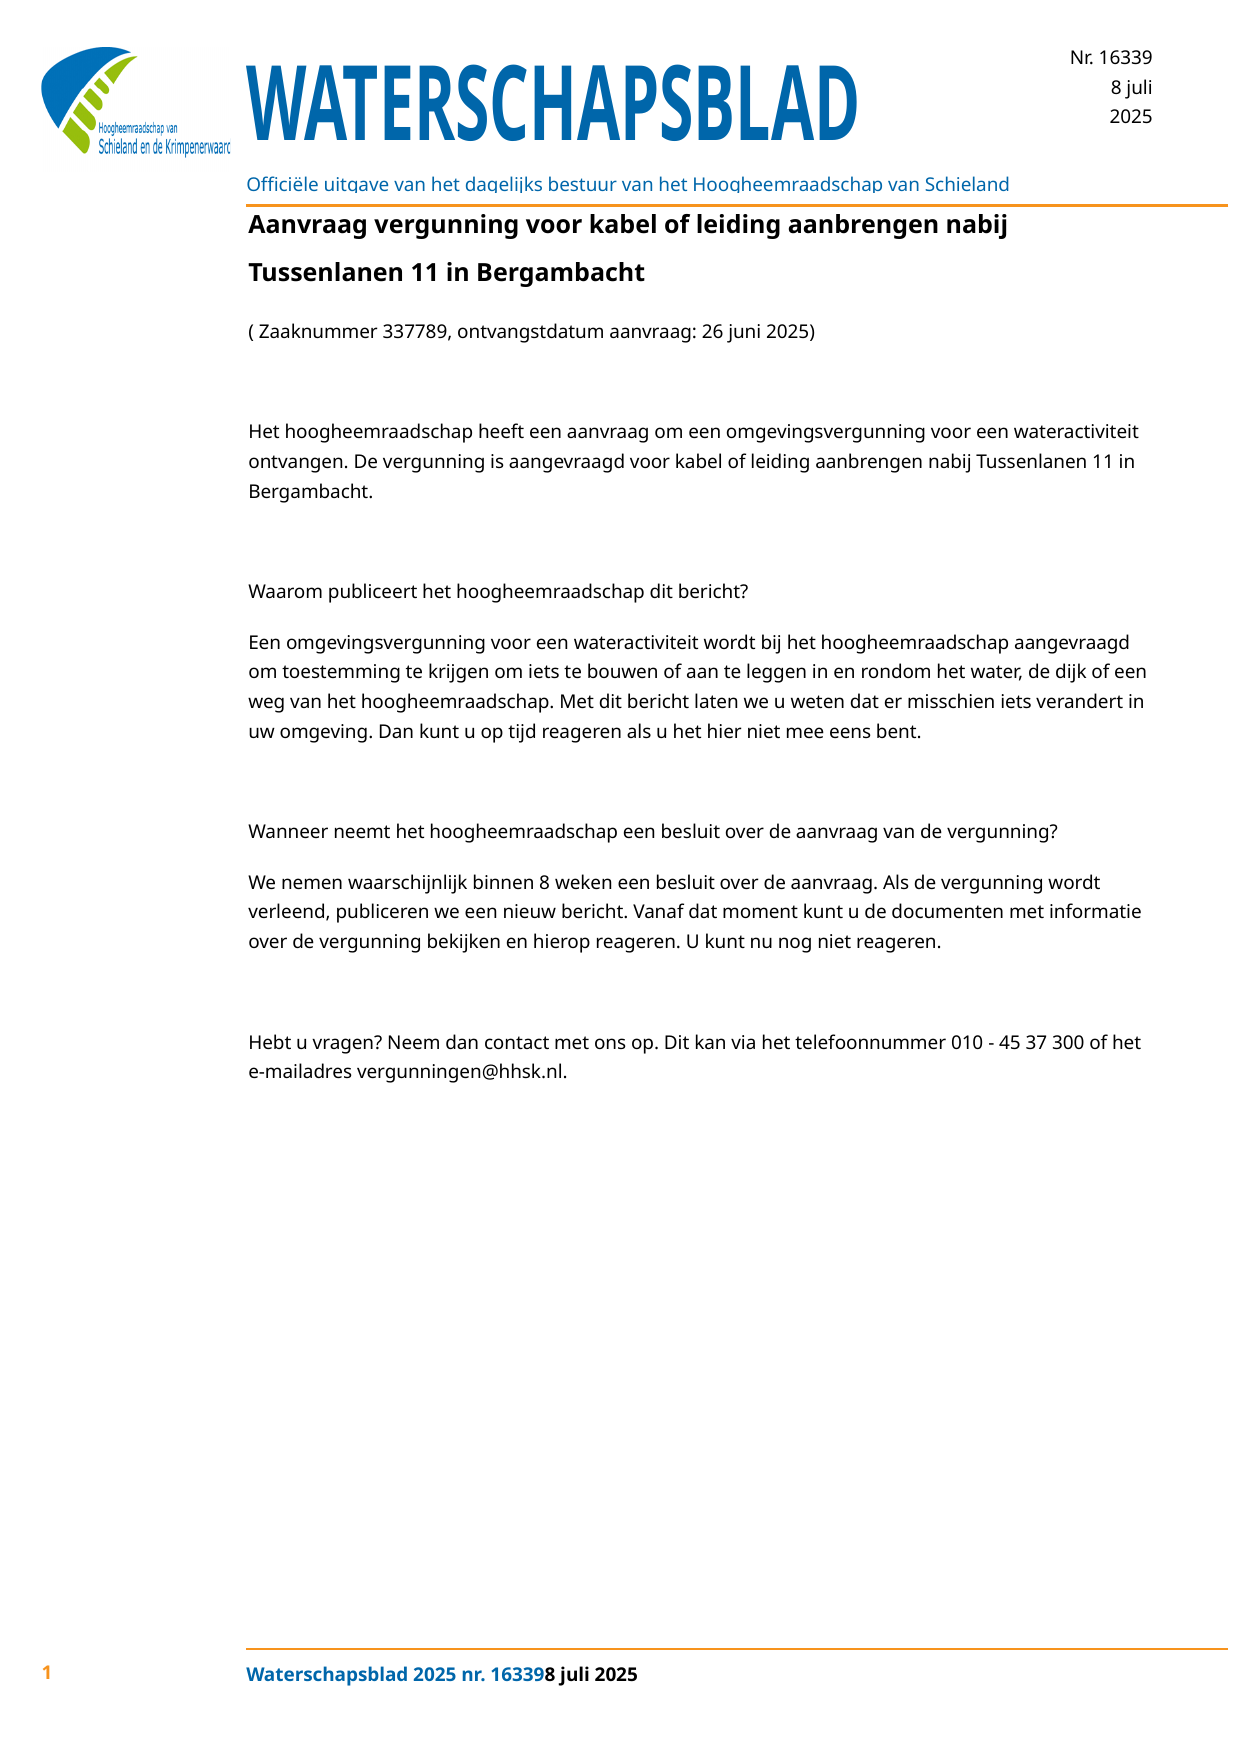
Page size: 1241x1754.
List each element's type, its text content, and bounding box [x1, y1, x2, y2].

text Een omgevingsvergunning voor een wateractiviteit wordt bij het hoogheemraadschap aangevraagd om toestemming te krijgen om iets te bouwen of aan te leggen in en rondom het water, de dijk of een weg van het hoogheemraadschap. Met dit bericht laten we u weten dat er misschien iets verandert in uw omgeving. Dan kunt u op tijd reageren als u het hier niet mee eens bent. [248, 629, 1152, 744]
text ( Zaaknummer 337789, ontvangstdatum aanvraag: 26 juni 2025) [248, 318, 1152, 344]
text Het hoogheemraadschap heeft een aanvraag om een omgevingsvergunning voor een wateractiviteit ontvangen. De vergunning is aangevraagd voor kabel of leiding aanbrengen nabij Tussenlanen 11 in Bergambacht. [248, 419, 1152, 504]
text Waarom publiceert het hoogheemraadschap dit bericht? [248, 579, 1152, 604]
text Wanneer neemt het hoogheemraadschap een besluit over de aanvraag van de vergunning? [248, 819, 1152, 844]
text Aanvraag vergunning voor kabel of leiding aanbrengen nabij Tussenlanen 11 in Bergambacht [248, 207, 1152, 288]
text Hebt u vragen? Neem dan contact met ons op. Dit kan via het telefoonnummer 010 - 45 37 300 of het e-mailadres vergunningen@hhsk.nl. [248, 1029, 1152, 1084]
picture [41, 47, 231, 172]
text We nemen waarschijnlijk binnen 8 weken een besluit over de aanvraag. Als de vergunning wordt verleend, publiceren we een nieuw bericht. Vanaf dat moment kunt u de documenten met informatie over de vergunning bekijken en hierop reageren. U kunt nu nog niet reageren. [248, 869, 1152, 954]
